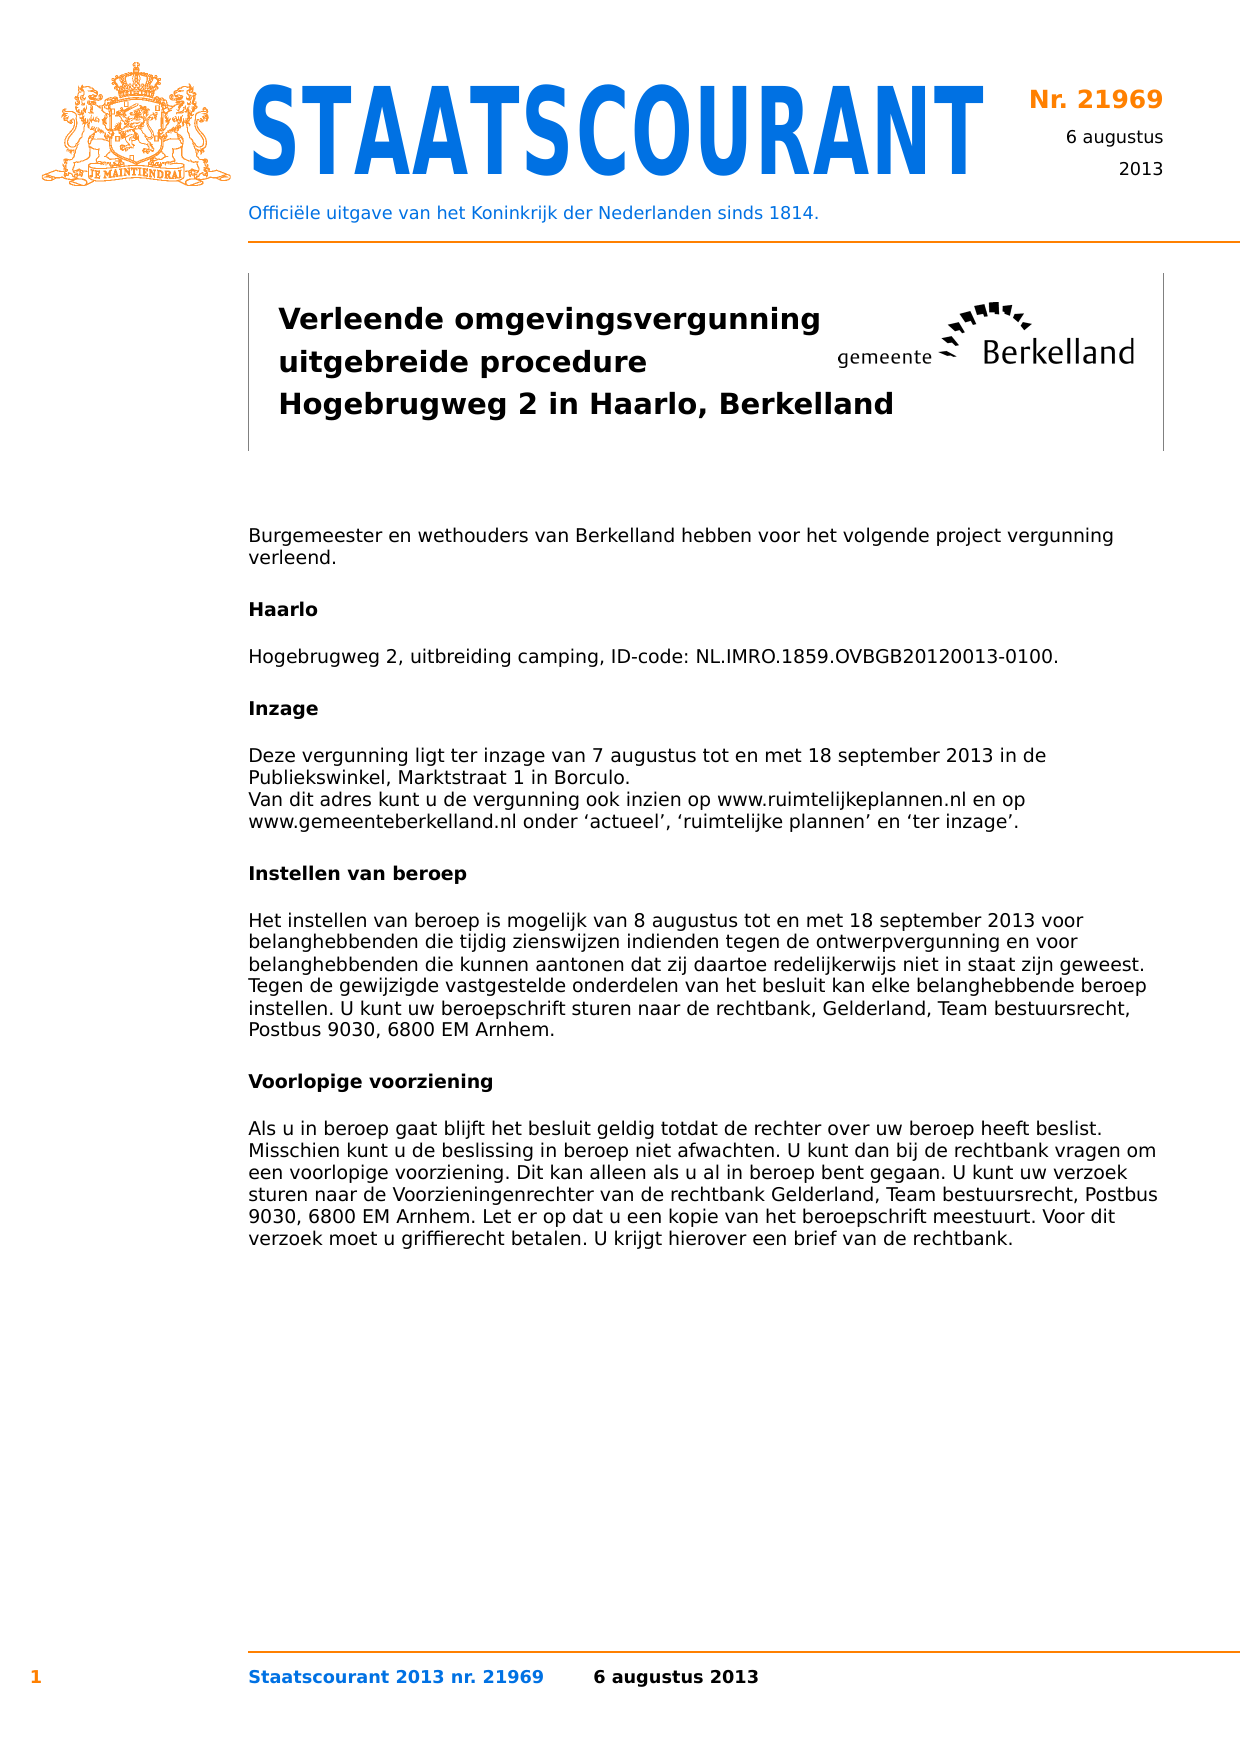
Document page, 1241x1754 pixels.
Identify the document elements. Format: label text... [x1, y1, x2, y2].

table_header [25, 62, 248, 241]
table_header Nr. 21969 [998, 62, 1240, 121]
subtitle Inzage [248, 698, 1163, 719]
text Het instellen van beroep is mogelijk van 8 augustus tot en met 18 september 2013 voor belanghebbenden die tijdig zienswijzen indienden tegen de ontwerpvergunning en voor belanghebbenden die kunnen aantonen dat zij daartoe redelijkerwijs niet in staat zijn geweest. Tegen de gewijzigde vastgestelde onderdelen van het besluit kan elke belanghebbende beroep instellen. U kunt uw beroepschrift sturen naar de rechtbank, Gelderland, Team bestuursrecht, Postbus 9030, 6800 EM Arnhem. [248, 909, 1163, 1041]
subtitle Instellen van beroep [248, 862, 1163, 884]
subtitle Haarlo [248, 599, 1163, 621]
subtitle Verleende omgevingsvergunning uitgebreide procedure Hogebrugweg 2 in Haarlo, Berkelland [249, 273, 1163, 451]
text Deze vergunning ligt ter inzage van 7 augustus tot en met 18 september 2013 in de Publiekswinkel, Marktstraat 1 in Borculo. [248, 744, 1163, 788]
text Van dit adres kunt u de vergunning ook inzien op www.ruimtelijkeplannen.nl en op www.gemeenteberkelland.nl onder ‘actueel’, ‘ruimtelijke plannen’ en ‘ter inzage’. [248, 788, 1163, 832]
text Burgemeester en wethouders van Berkelland hebben voor het volgende project vergunning verleend. [248, 525, 1163, 569]
table_cell 2013 [998, 153, 1240, 203]
picture [41, 62, 231, 186]
text Als u in beroep gaat blijft het besluit geldig totdat de rechter over uw beroep heeft beslist. Misschien kunt u de beslissing in beroep niet afwachten. U kunt dan bij de rechtbank vragen om een voorlopige voorziening. Dit kan alleen als u al in beroep bent gegaan. U kunt uw verzoek sturen naar de Voorzieningenrechter van de rechtbank Gelderland, Team bestuursrecht, Postbus 9030, 6800 EM Arnhem. Let er op dat u een kopie van het beroepschrift meestuurt. Voor dit verzoek moet u griffierecht betalen. U krijgt hierover een brief van de rechtbank. [248, 1118, 1163, 1250]
table_cell 6 augustus [998, 121, 1240, 153]
subtitle Voorlopige voorziening [248, 1071, 1163, 1093]
picture [838, 302, 1134, 368]
table_cell Officiële uitgave van het Koninkrijk der Nederlanden sinds 1814. [248, 203, 1240, 241]
text Hogebrugweg 2, uitbreiding camping, ID-code: NL.IMRO.1859.OVBGB20120013-0100. [248, 646, 1163, 668]
table_header STAATSCOURANT [248, 62, 998, 203]
